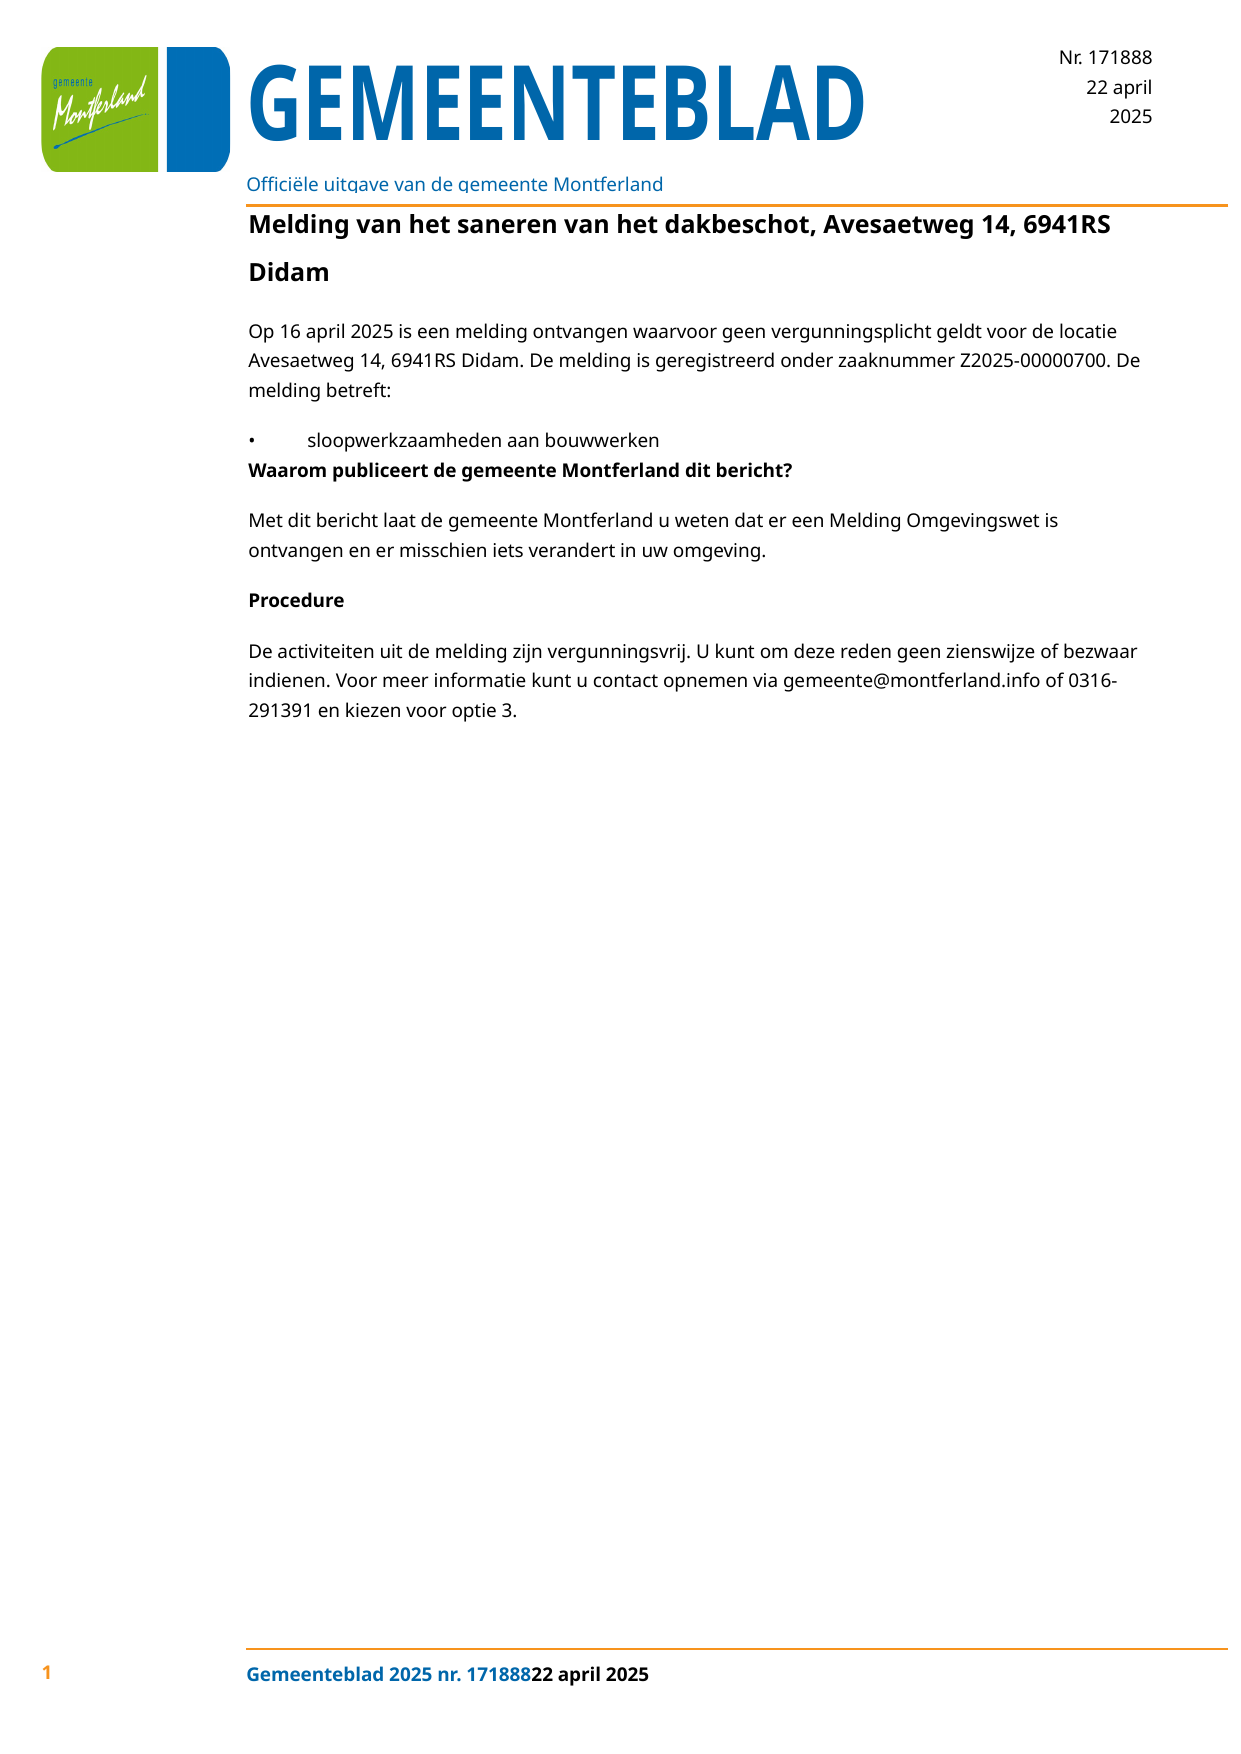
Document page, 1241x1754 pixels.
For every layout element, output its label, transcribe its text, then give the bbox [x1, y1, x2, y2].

text Melding van het saneren van het dakbeschot, Avesaetweg 14, 6941RS Didam [248, 207, 1152, 288]
text Op 16 april 2025 is een melding ontvangen waarvoor geen vergunningsplicht geldt voor de locatie Avesaetweg 14, 6941RS Didam. De melding is geregistreerd onder zaaknummer Z2025-00000700. De melding betreft: [248, 318, 1152, 403]
text Waarom publiceert de gemeente Montferland dit bericht? [248, 457, 1152, 483]
text Procedure [248, 587, 1152, 613]
picture [41, 47, 231, 172]
list sloopwerkzaamheden aan bouwwerken [248, 427, 1152, 453]
text Met dit bericht laat de gemeente Montferland u weten dat er een Melding Omgevingswet is ontvangen en er misschien iets verandert in uw omgeving. [248, 507, 1152, 563]
text De activiteiten uit de melding zijn vergunningsvrij. U kunt om deze reden geen zienswijze of bezwaar indienen. Voor meer informatie kunt u contact opnemen via gemeente@montferland.info of 0316-291391 en kiezen voor optie 3. [248, 638, 1152, 723]
